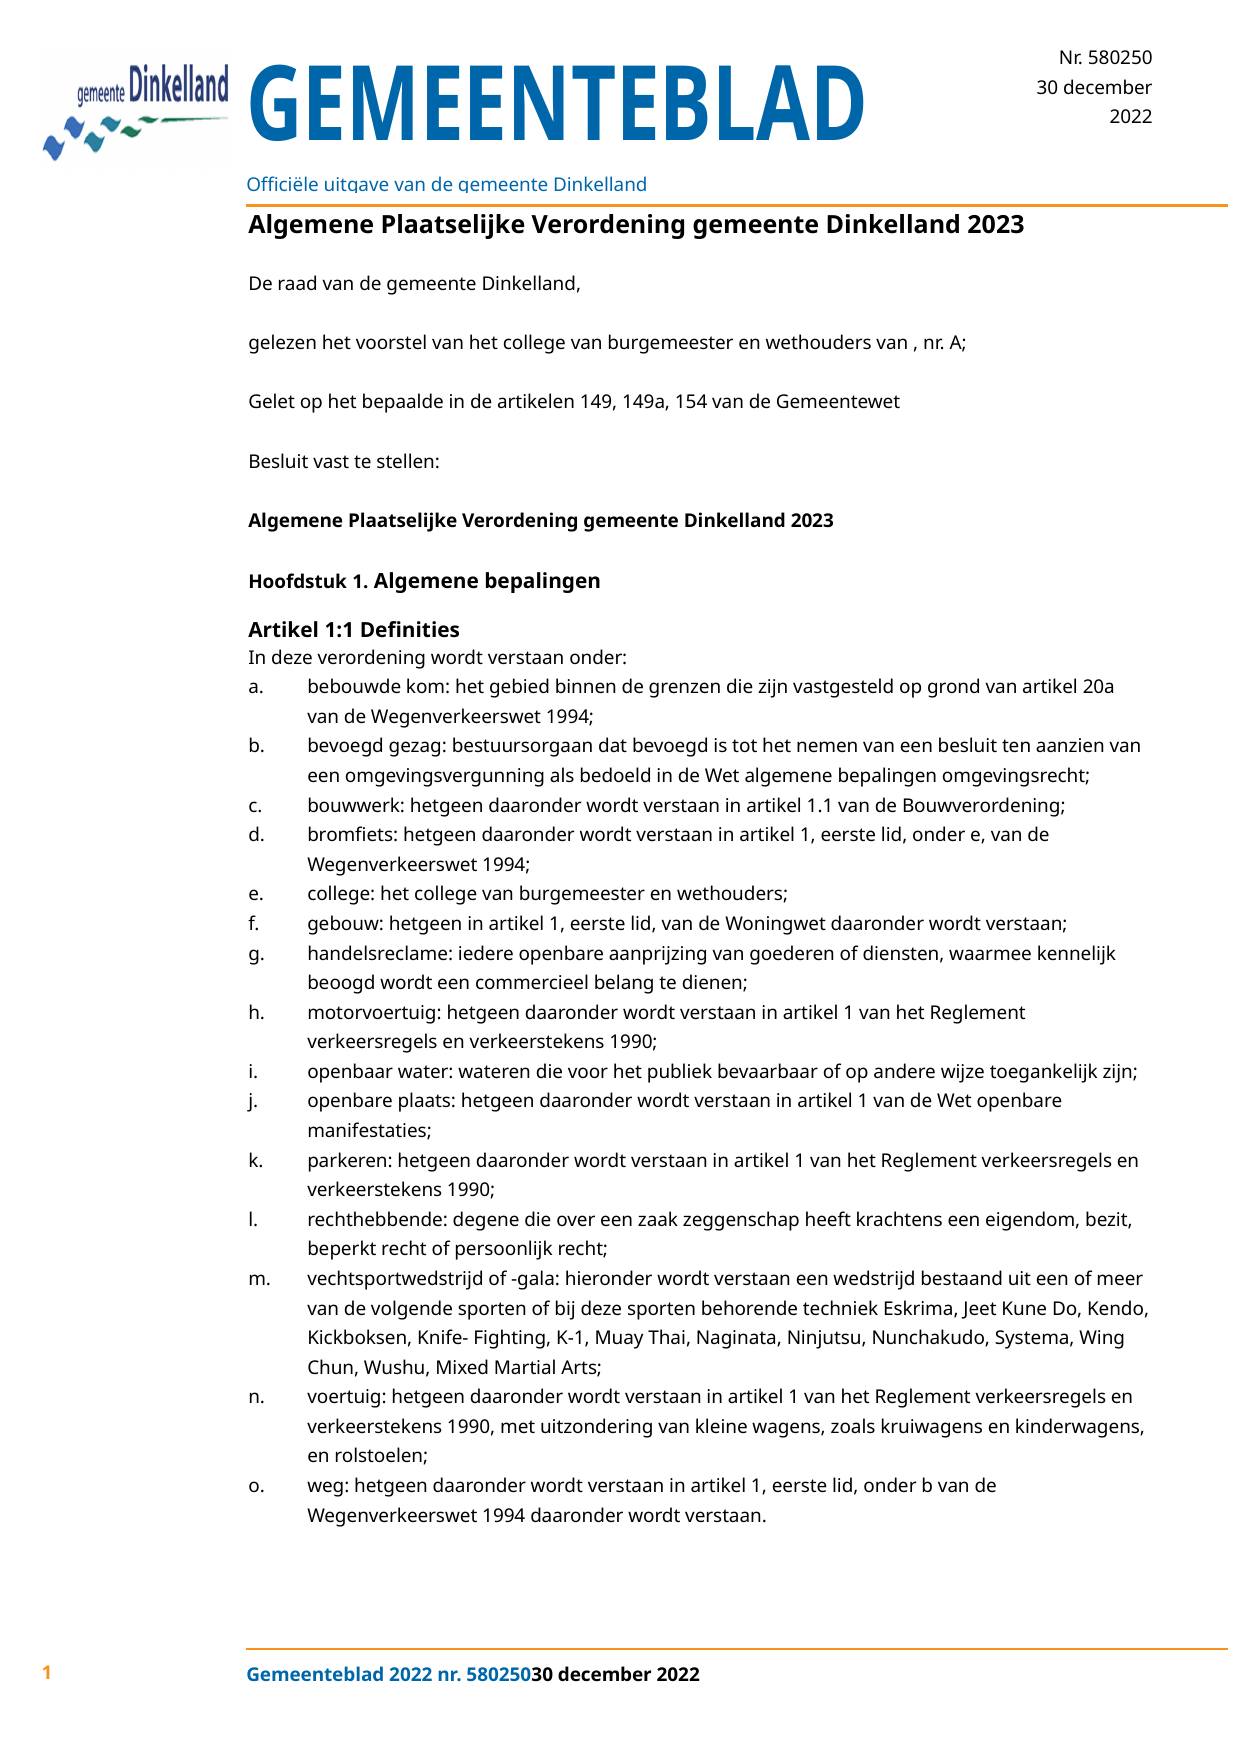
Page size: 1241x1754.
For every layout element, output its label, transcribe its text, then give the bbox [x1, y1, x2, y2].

picture [41, 47, 231, 172]
text gelezen het voorstel van het college van burgemeester en wethouders van , nr. A; [248, 329, 1152, 355]
list openbare plaats: hetgeen daaronder wordt verstaan in artikel 1 van de Wet openbare manifestaties; [248, 1088, 1152, 1143]
list vechtsportwedstrijd of -gala: hieronder wordt verstaan een wedstrijd bestaand uit een of meer van de volgende sporten of bij deze sporten behorende techniek Eskrima, Jeet Kune Do, Kendo, Kickboksen, Knife- Fighting, K-1, Muay Thai, Naginata, Ninjutsu, Nunchakudo, Systema, Wing Chun, Wushu, Mixed Martial Arts; [248, 1265, 1152, 1379]
text Algemene Plaatselijke Verordening gemeente Dinkelland 2023 [248, 207, 1152, 241]
list weg: hetgeen daaronder wordt verstaan in artikel 1, eerste lid, onder b van de Wegenverkeerswet 1994 daaronder wordt verstaan. [248, 1472, 1152, 1527]
list bromfiets: hetgeen daaronder wordt verstaan in artikel 1, eerste lid, onder e, van de Wegenverkeerswet 1994; [248, 821, 1152, 877]
text Gelet op het bepaalde in de artikelen 149, 149a, 154 van de Gemeentewet [248, 389, 1152, 414]
text Artikel 1:1 Definities [248, 615, 1152, 644]
list gebouw: hetgeen in artikel 1, eerste lid, van de Woningwet daaronder wordt verstaan; [248, 910, 1152, 936]
list parkeren: hetgeen daaronder wordt verstaan in artikel 1 van het Reglement verkeersregels en verkeerstekens 1990; [248, 1147, 1152, 1202]
text De raad van de gemeente Dinkelland, [248, 270, 1152, 296]
text Hoofdstuk 1. Algemene bepalingen [248, 566, 1152, 594]
list rechthebbende: degene die over een zaak zeggenschap heeft krachtens een eigendom, bezit, beperkt recht of persoonlijk recht; [248, 1206, 1152, 1261]
list bouwwerk: hetgeen daaronder wordt verstaan in artikel 1.1 van de Bouwverordening; [248, 792, 1152, 817]
list openbaar water: wateren die voor het publiek bevaarbaar of op andere wijze toegankelijk zijn; [248, 1058, 1152, 1084]
list handelsreclame: iedere openbare aanprijzing van goederen of diensten, waarmee kennelijk beoogd wordt een commercieel belang te dienen; [248, 940, 1152, 995]
list bevoegd gezag: bestuursorgaan dat bevoegd is tot het nemen van een besluit ten aanzien van een omgevingsvergunning als bedoeld in de Wet algemene bepalingen omgevingsrecht; [248, 733, 1152, 788]
text In deze verordening wordt verstaan onder: [248, 644, 1152, 669]
text Algemene Plaatselijke Verordening gemeente Dinkelland 2023 [248, 507, 1152, 533]
list motorvoertuig: hetgeen daaronder wordt verstaan in artikel 1 van het Reglement verkeersregels en verkeerstekens 1990; [248, 999, 1152, 1054]
list voertuig: hetgeen daaronder wordt verstaan in artikel 1 van het Reglement verkeersregels en verkeerstekens 1990, met uitzondering van kleine wagens, zoals kruiwagens en kinderwagens, en rolstoelen; [248, 1383, 1152, 1468]
text Besluit vast te stellen: [248, 448, 1152, 473]
list bebouwde kom: het gebied binnen de grenzen die zijn vastgesteld op grond van artikel 20a van de Wegenverkeerswet 1994; [248, 673, 1152, 729]
list college: het college van burgemeester en wethouders; [248, 881, 1152, 906]
